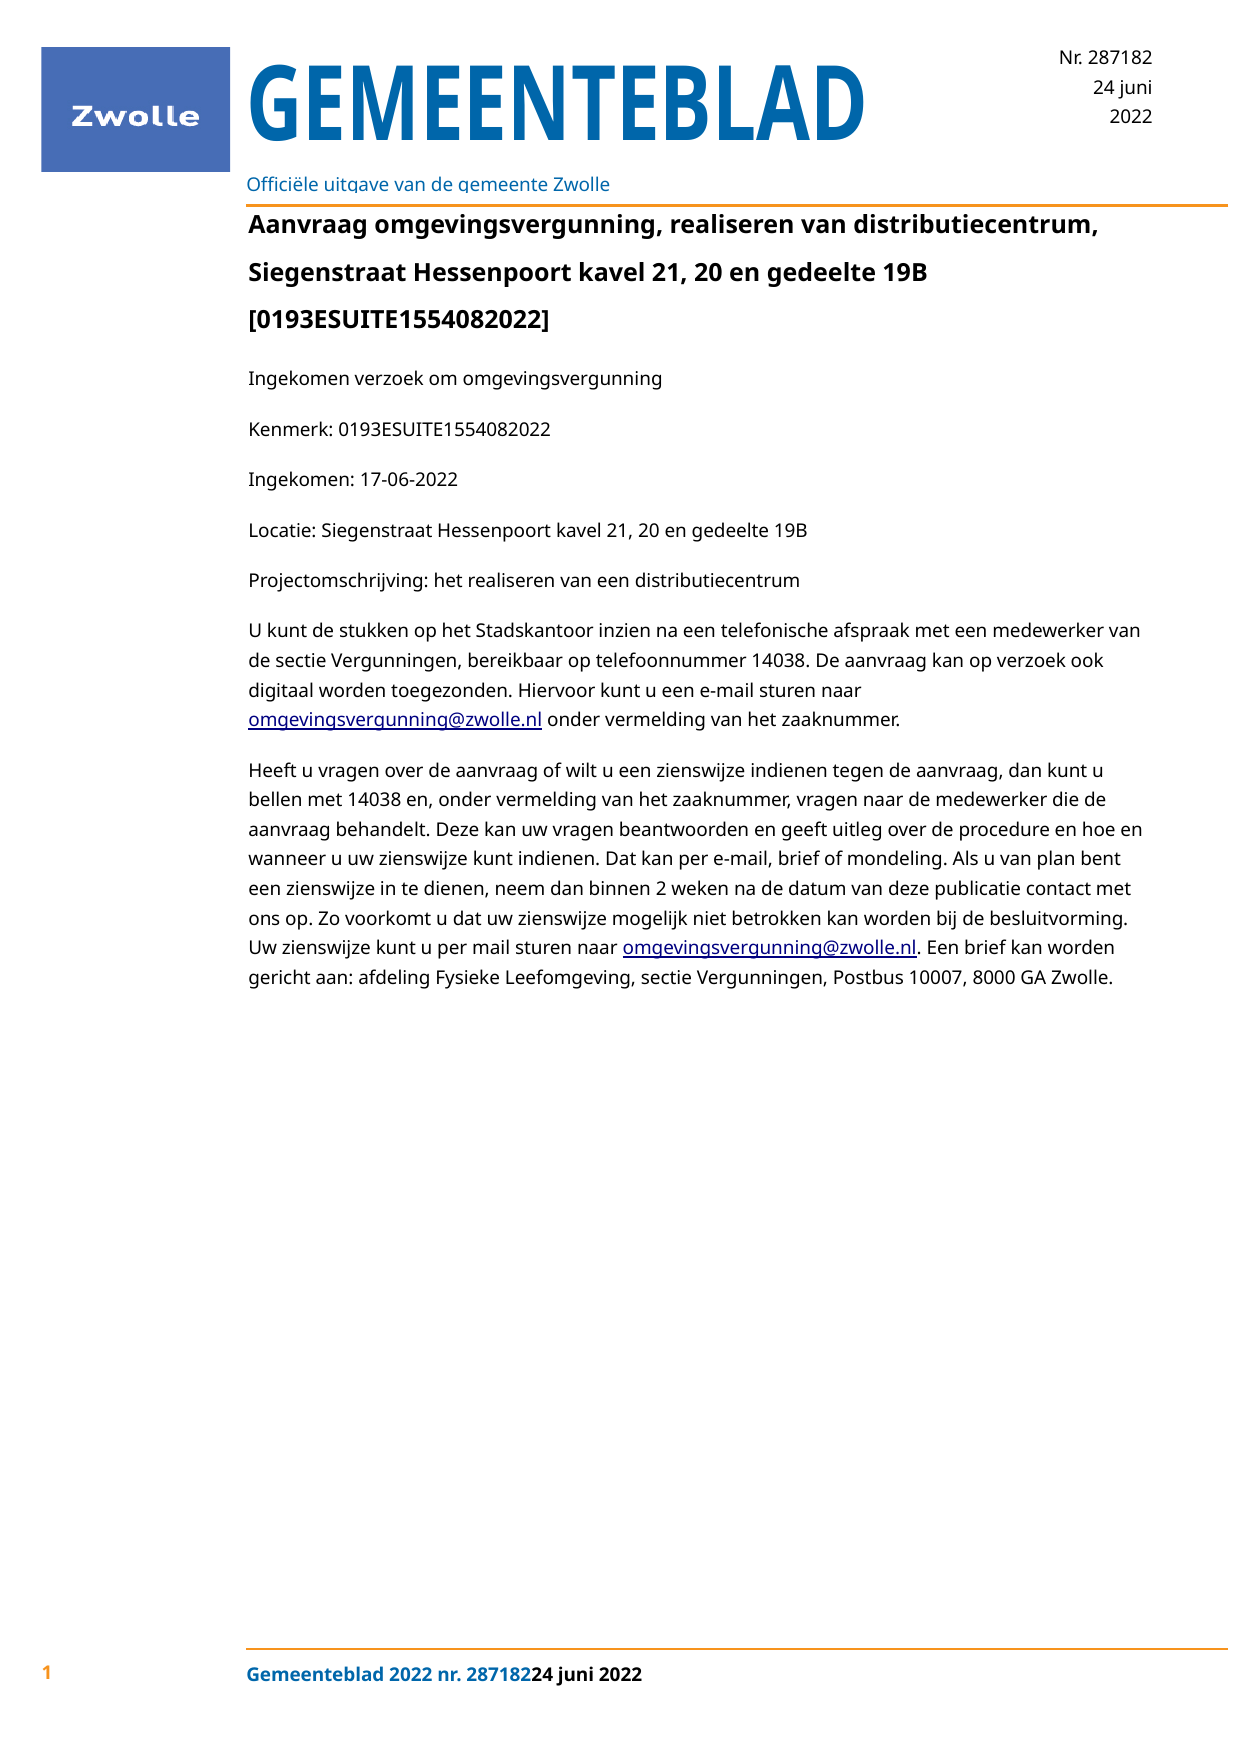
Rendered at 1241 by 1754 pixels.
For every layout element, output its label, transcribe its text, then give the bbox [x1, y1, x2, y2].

text Projectomschrijving: het realiseren van een distributiecentrum [248, 567, 1152, 593]
text Kenmerk: 0193ESUITE1554082022 [248, 416, 1152, 442]
text Aanvraag omgevingsvergunning, realiseren van distributiecentrum, Siegenstraat Hessenpoort kavel 21, 20 en gedeelte 19B [0193ESUITE1554082022] [248, 207, 1152, 336]
text Ingekomen verzoek om omgevingsvergunning [248, 366, 1152, 391]
text Heeft u vragen over de aanvraag of wilt u een zienswijze indienen tegen de aanvraag, dan kunt u bellen met 14038 en, onder vermelding van het zaaknummer, vragen naar de medewerker die de aanvraag behandelt. Deze kan uw vragen beantwoorden en geeft uitleg over de procedure en hoe en wanneer u uw zienswijze kunt indienen. Dat kan per e-mail, brief of mondeling. Als u van plan bent een zienswijze in te dienen, neem dan binnen 2 weken na de datum van deze publicatie contact met ons op. Zo voorkomt u dat uw zienswijze mogelijk niet betrokken kan worden bij de besluitvorming. Uw zienswijze kunt u per mail sturen naar omgevingsvergunning@zwolle.nl. Een brief kan worden gericht aan: afdeling Fysieke Leefomgeving, sectie Vergunningen, Postbus 10007, 8000 GA Zwolle. [248, 757, 1152, 989]
text Ingekomen: 17-06-2022 [248, 466, 1152, 492]
text U kunt de stukken op het Stadskantoor inzien na een telefonische afspraak met een medewerker van de sectie Vergunningen, bereikbaar op telefoonnummer 14038. De aanvraag kan op verzoek ook digitaal worden toegezonden. Hiervoor kunt u een e-mail sturen naar omgevingsvergunning@zwolle.nl onder vermelding van het zaaknummer. [248, 618, 1152, 732]
picture [41, 47, 231, 172]
text Locatie: Siegenstraat Hessenpoort kavel 21, 20 en gedeelte 19B [248, 517, 1152, 542]
